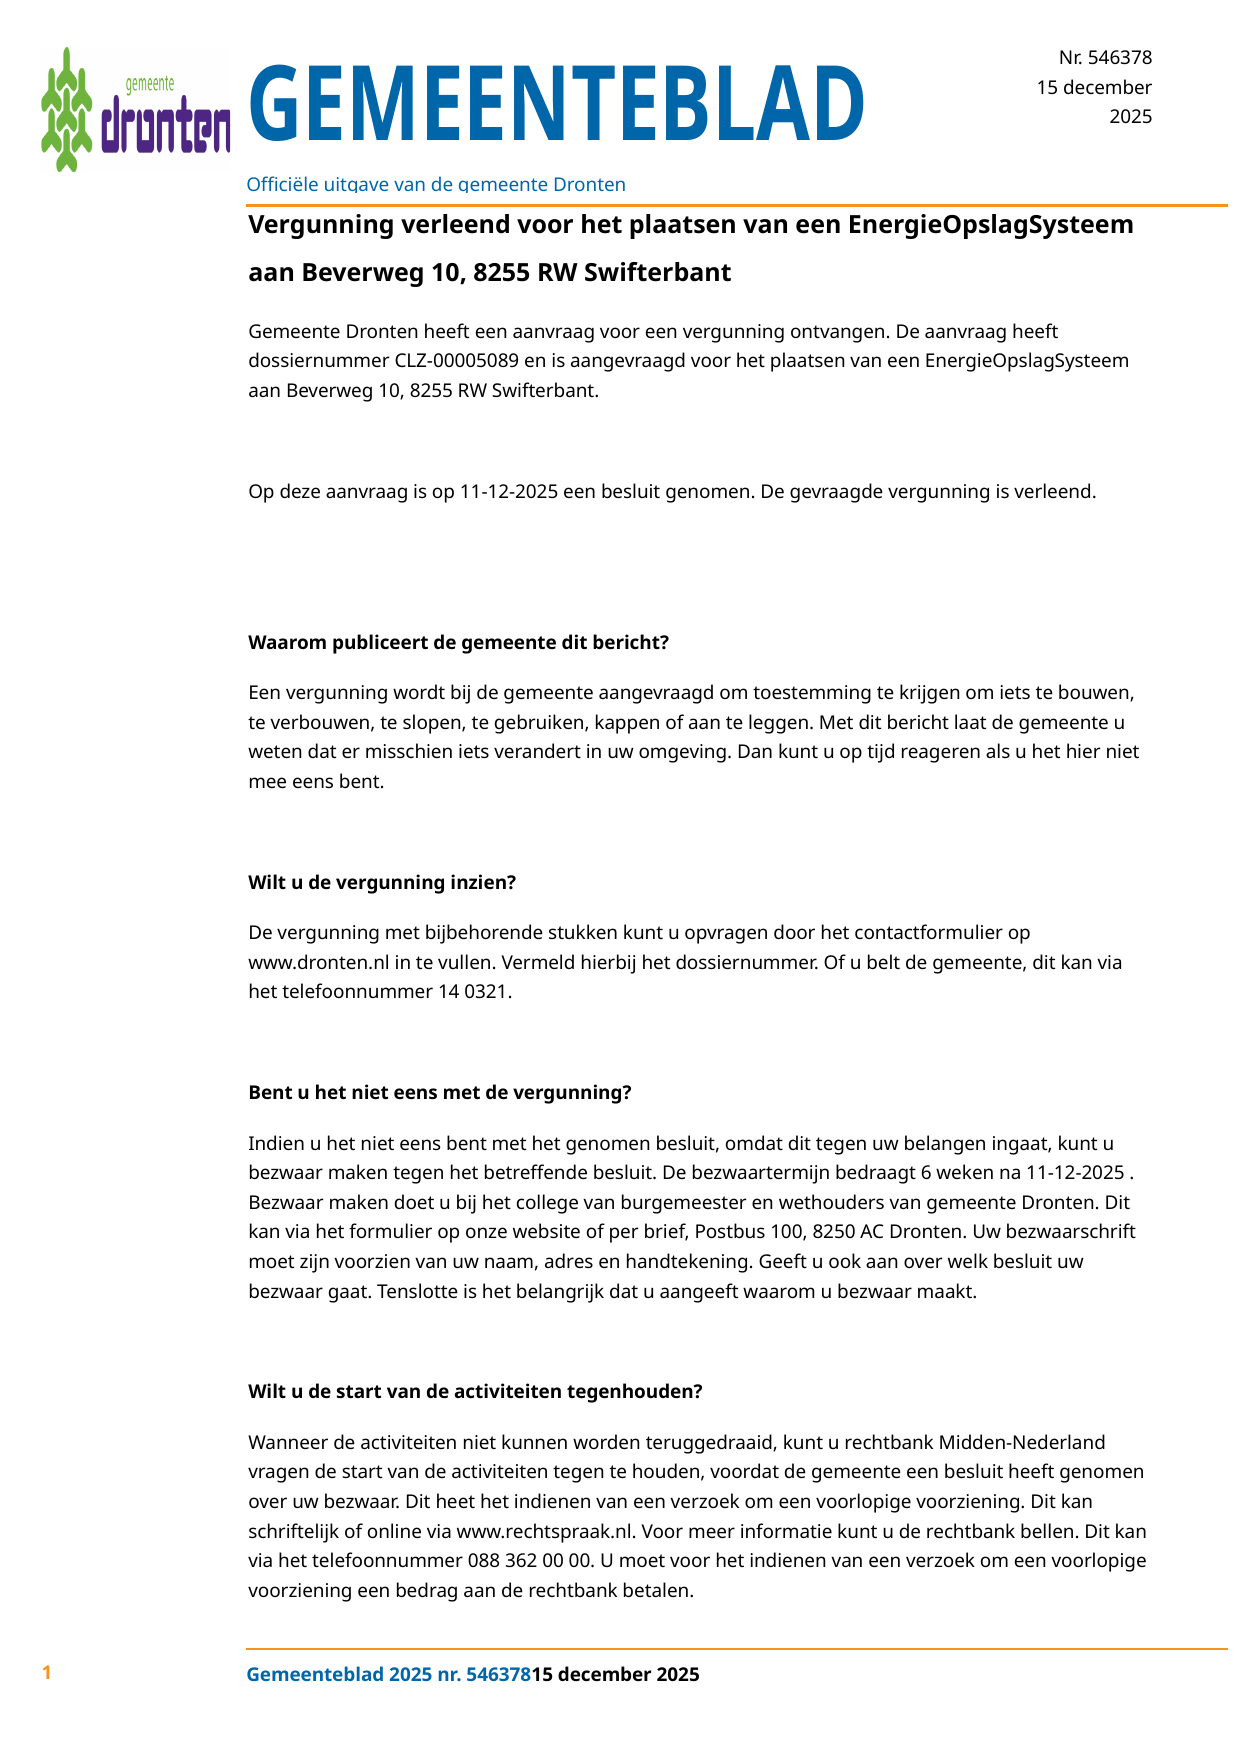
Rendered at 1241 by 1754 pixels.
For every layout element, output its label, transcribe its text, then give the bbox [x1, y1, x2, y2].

text Bent u het niet eens met de vergunning? [248, 1079, 1152, 1105]
text Indien u het niet eens bent met het genomen besluit, omdat dit tegen uw belangen ingaat, kunt u bezwaar maken tegen het betreffende besluit. De bezwaartermijn bedraagt 6 weken na 11-12-2025 . Bezwaar maken doet u bij het college van burgemeester en wethouders van gemeente Dronten. Dit kan via het formulier op onze website of per brief, Postbus 100, 8250 AC Dronten. Uw bezwaarschrift moet zijn voorzien van uw naam, adres en handtekening. Geeft u ook aan over welk besluit uw bezwaar gaat. Tenslotte is het belangrijk dat u aangeeft waarom u bezwaar maakt. [248, 1130, 1152, 1304]
text Op deze aanvraag is op 11-12-2025 een besluit genomen. De gevraagde vergunning is verleend. [248, 478, 1152, 504]
text Wilt u de vergunning inzien? [248, 869, 1152, 895]
text Wilt u de start van de activiteiten tegenhouden? [248, 1379, 1152, 1404]
text Gemeente Dronten heeft een aanvraag voor een vergunning ontvangen. De aanvraag heeft dossiernummer CLZ-00005089 en is aangevraagd voor het plaatsen van een EnergieOpslagSysteem aan Beverweg 10, 8255 RW Swifterbant. [248, 318, 1152, 403]
text Wanneer de activiteiten niet kunnen worden teruggedraaid, kunt u rechtbank Midden-Nederland vragen de start van de activiteiten tegen te houden, voordat de gemeente een besluit heeft genomen over uw bezwaar. Dit heet het indienen van een verzoek om een voorlopige voorziening. Dit kan schriftelijk of online via www.rechtspraak.nl. Voor meer informatie kunt u de rechtbank bellen. Dit kan via het telefoonnummer 088 362 00 00. U moet voor het indienen van een verzoek om een voorlopige voorziening een bedrag aan de rechtbank betalen. [248, 1429, 1152, 1603]
text Waarom publiceert de gemeente dit bericht? [248, 629, 1152, 655]
text De vergunning met bijbehorende stukken kunt u opvragen door het contactformulier op www.dronten.nl in te vullen. Vermeld hierbij het dossiernummer. Of u belt de gemeente, dit kan via het telefoonnummer 14 0321. [248, 919, 1152, 1004]
text Een vergunning wordt bij de gemeente aangevraagd om toestemming te krijgen om iets te bouwen, te verbouwen, te slopen, te gebruiken, kappen of aan te leggen. Met dit bericht laat de gemeente u weten dat er misschien iets verandert in uw omgeving. Dan kunt u op tijd reageren als u het hier niet mee eens bent. [248, 679, 1152, 794]
text Vergunning verleend voor het plaatsen van een EnergieOpslagSysteem aan Beverweg 10, 8255 RW Swifterbant [248, 207, 1152, 288]
picture [41, 47, 231, 172]
